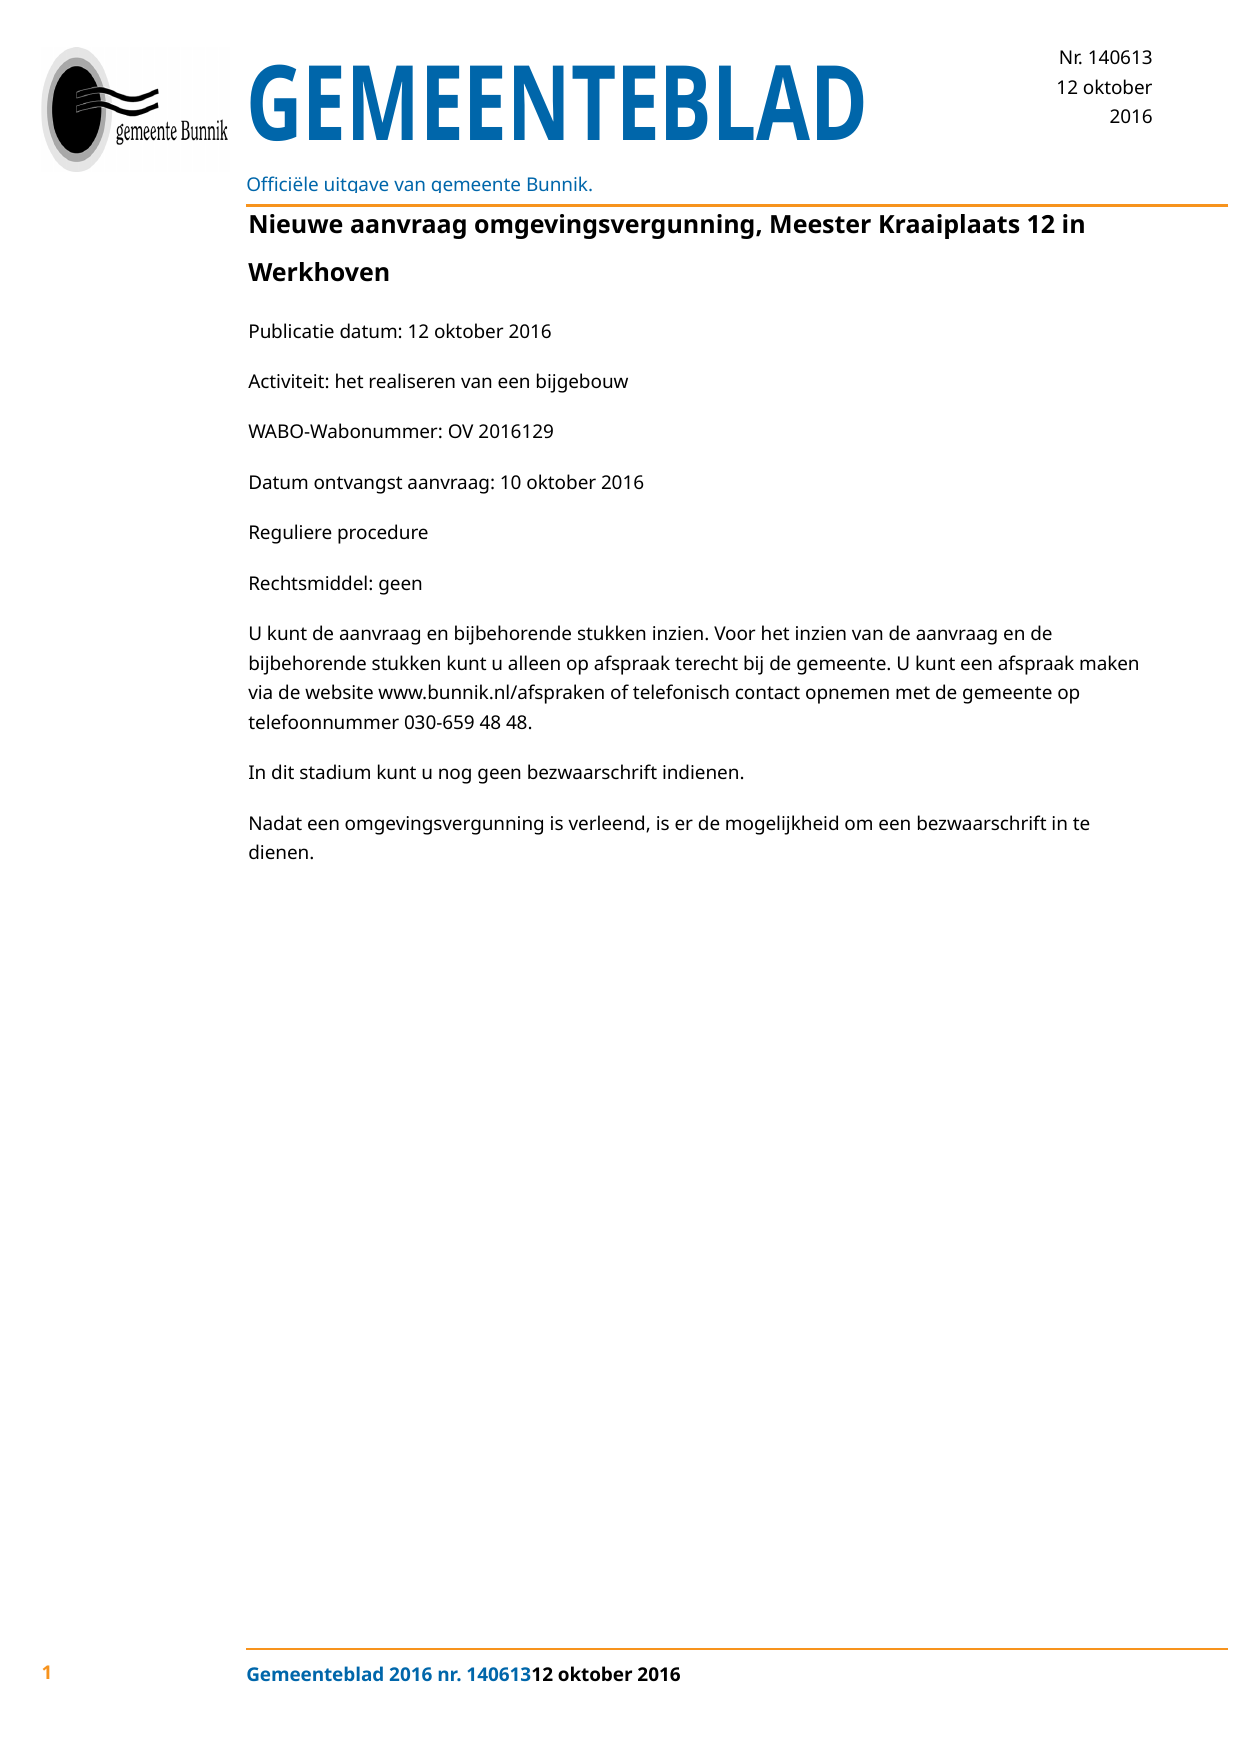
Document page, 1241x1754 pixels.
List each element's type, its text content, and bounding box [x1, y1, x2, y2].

text In dit stadium kunt u nog geen bezwaarschrift indienen. [248, 759, 1152, 785]
text Publicatie datum: 12 oktober 2016 [248, 318, 1152, 344]
text Nieuwe aanvraag omgevingsvergunning, Meester Kraaiplaats 12 in Werkhoven [248, 207, 1152, 288]
text Datum ontvangst aanvraag: 10 oktober 2016 [248, 469, 1152, 495]
text Rechtsmiddel: geen [248, 570, 1152, 596]
text U kunt de aanvraag en bijbehorende stukken inzien. Voor het inzien van de aanvraag en de bijbehorende stukken kunt u alleen op afspraak terecht bij de gemeente. U kunt een afspraak maken via de website www.bunnik.nl/afspraken of telefonisch contact opnemen met de gemeente op telefoonnummer 030-659 48 48. [248, 620, 1152, 735]
text Nadat een omgevingsvergunning is verleend, is er de mogelijkheid om een bezwaarschrift in te dienen. [248, 810, 1152, 865]
text Reguliere procedure [248, 519, 1152, 545]
text Activiteit: het realiseren van een bijgebouw [248, 368, 1152, 394]
picture [41, 47, 231, 172]
text WABO-Wabonummer: OV 2016129 [248, 419, 1152, 444]
